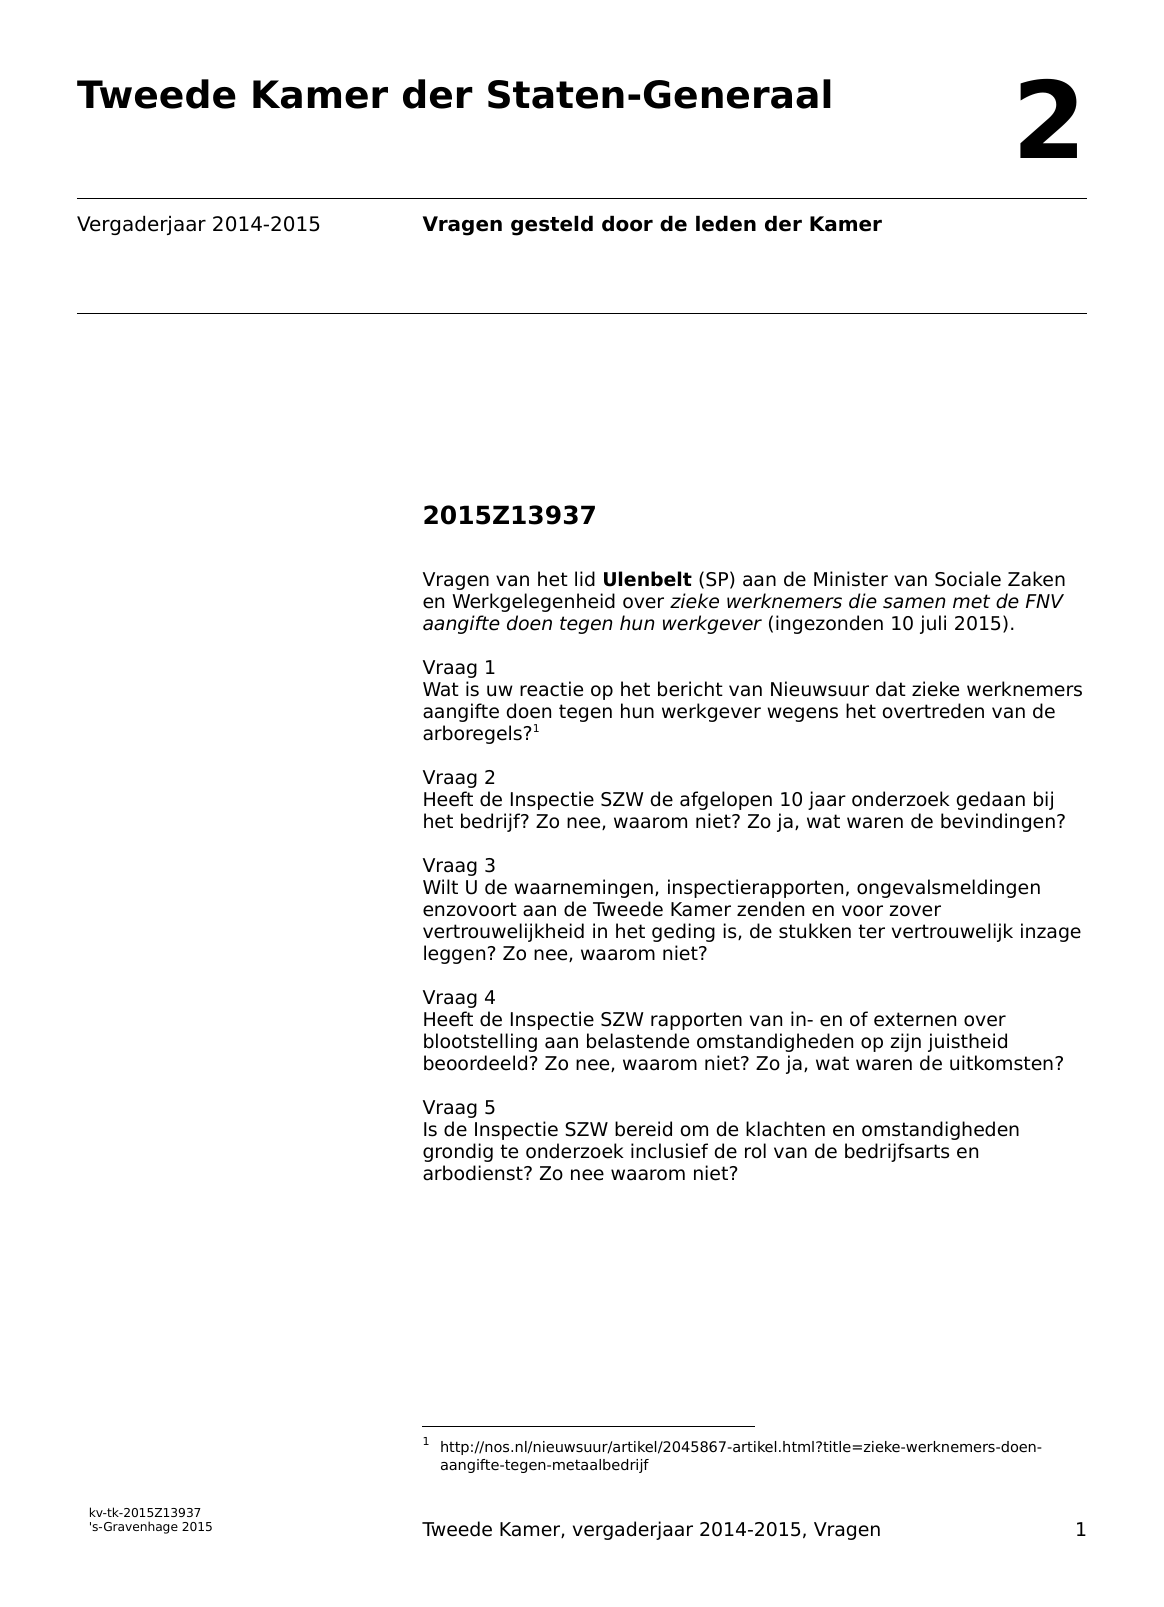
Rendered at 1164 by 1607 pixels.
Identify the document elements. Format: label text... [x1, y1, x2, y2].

text http://nos.nl/nieuwsuur/artikel/2045867-artikel.html?title=zieke-werknemers-doen-aangifte-tegen-metaalbedrijf [422, 1435, 1087, 1474]
text Vraag 5 [422, 1097, 1087, 1119]
text Vraag 3 [422, 855, 1087, 877]
table_cell Vergaderjaar 2014-2015 [77, 199, 422, 313]
text kv-tk-2015Z13937 [88, 1506, 323, 1520]
text Wilt U de waarnemingen, inspectierapporten, ongevalsmeldingen enzovoort aan de Tweede Kamer zenden en voor zover vertrouwelijkheid in het geding is, de stukken ter vertrouwelijk inzage leggen? Zo nee, waarom niet? [422, 877, 1087, 965]
text Heeft de Inspectie SZW rapporten van in- en of externen over blootstelling aan belastende omstandigheden op zijn juistheid beoordeeld? Zo nee, waarom niet? Zo ja, wat waren de uitkomsten? [422, 1009, 1087, 1075]
text Vraag 4 [422, 987, 1087, 1009]
text Wat is uw reactie op het bericht van Nieuwsuur dat zieke werknemers aangifte doen tegen hun werkgever wegens het overtreden van de arboregels? [422, 679, 1087, 745]
text Vraag 1 [422, 657, 1087, 679]
text Heeft de Inspectie SZW de afgelopen 10 jaar onderzoek gedaan bij het bedrijf? Zo nee, waarom niet? Zo ja, wat waren de bevindingen? [422, 789, 1087, 833]
table_header 2 [886, 59, 1087, 198]
table_cell Vragen gesteld door de leden der Kamer [422, 199, 1087, 313]
text Is de Inspectie SZW bereid om de klachten en omstandigheden grondig te onderzoek inclusief de rol van de bedrijfsarts en arbodienst? Zo nee waarom niet? [422, 1119, 1087, 1185]
text 2015Z13937 [422, 501, 1087, 531]
table_header Tweede Kamer der Staten-Generaal [77, 59, 886, 198]
text Vraag 2 [422, 767, 1087, 789]
text 's-Gravenhage 2015 [88, 1520, 323, 1534]
text Vragen van het lid Ulenbelt (SP) aan de Minister van Sociale Zaken en Werkgelegenheid over zieke werknemers die samen met de FNV aangifte doen tegen hun werkgever (ingezonden 10 juli 2015). [422, 569, 1087, 635]
